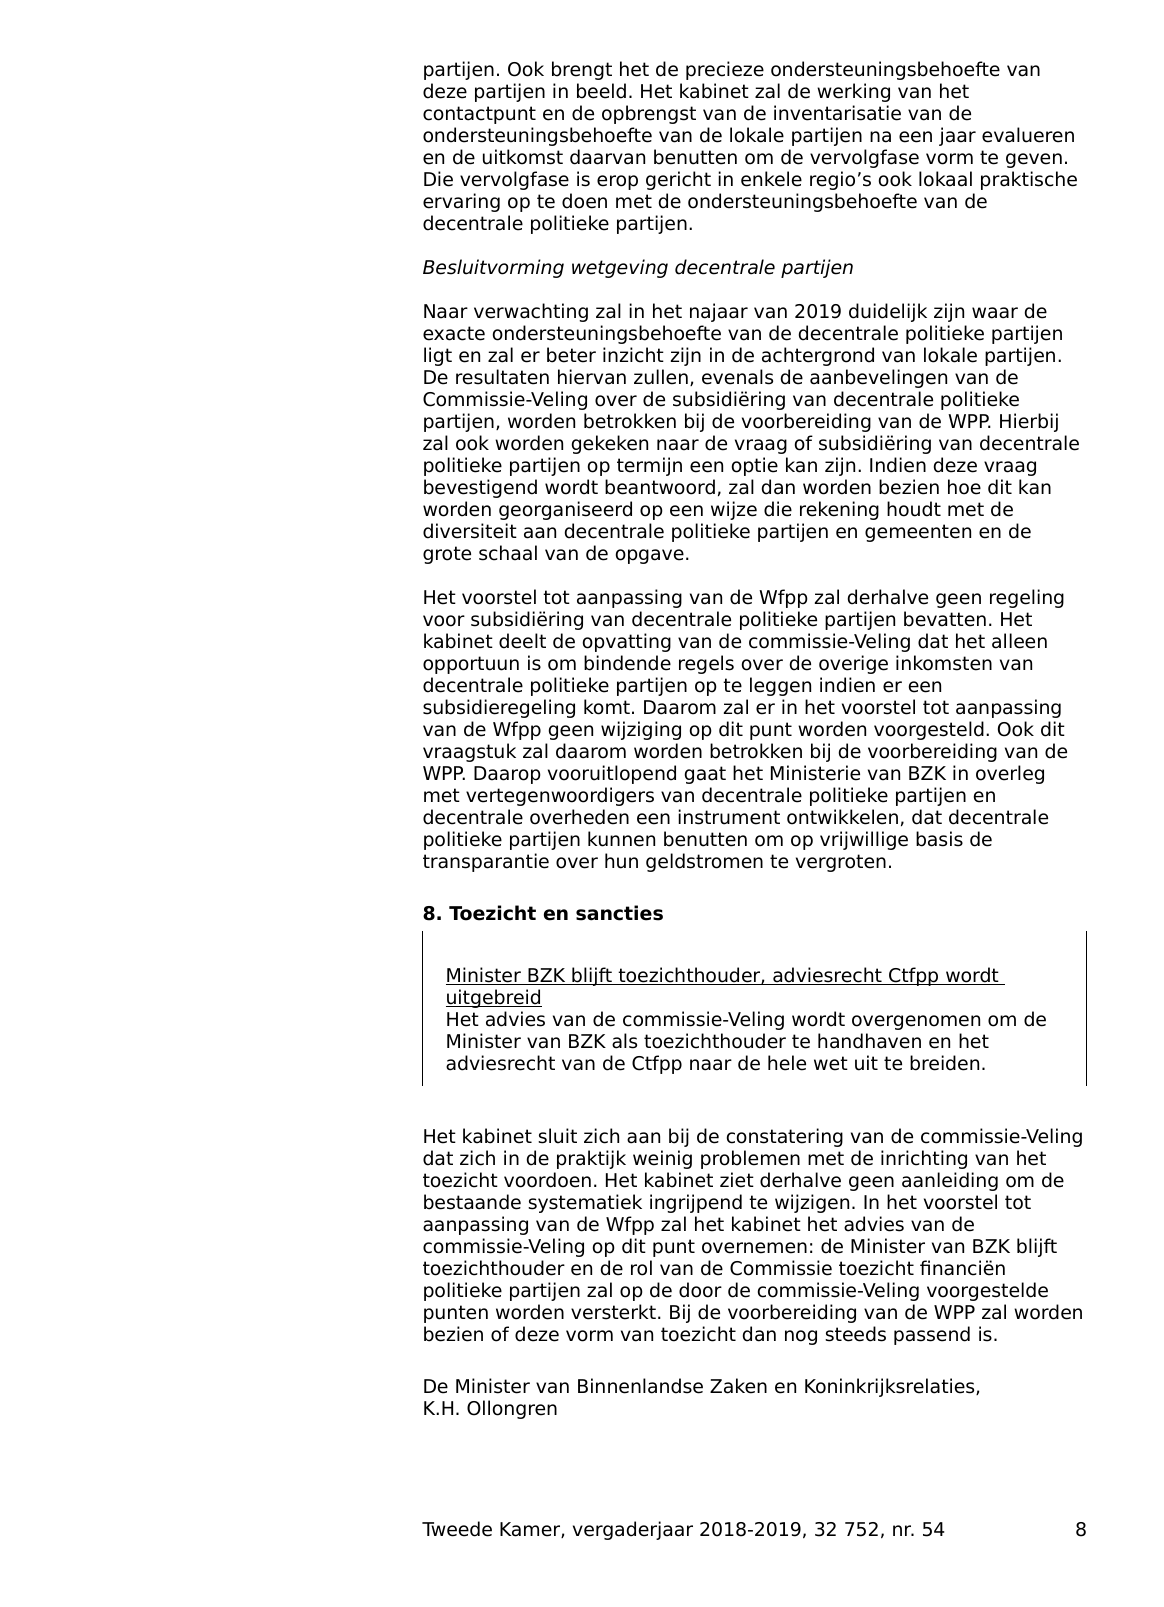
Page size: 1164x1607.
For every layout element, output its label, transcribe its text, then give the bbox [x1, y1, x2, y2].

text Het voorstel tot aanpassing van de Wfpp zal derhalve geen regeling voor subsidiëring van decentrale politieke partijen bevatten. Het kabinet deelt de opvatting van de commissie-Veling dat het alleen opportuun is om bindende regels over de overige inkomsten van decentrale politieke partijen op te leggen indien er een subsidieregeling komt. Daarom zal er in het voorstel tot aanpassing van de Wfpp geen wijziging op dit punt worden voorgesteld. Ook dit vraagstuk zal daarom worden betrokken bij de voorbereiding van de WPP. Daarop vooruitlopend gaat het Ministerie van BZK in overleg met vertegenwoordigers van decentrale politieke partijen en decentrale overheden een instrument ontwikkelen, dat decentrale politieke partijen kunnen benutten om op vrijwillige basis de transparantie over hun geldstromen te vergroten. [422, 587, 1087, 873]
subtitle 8. Toezicht en sancties [422, 903, 1087, 925]
text partijen. Ook brengt het de precieze ondersteuningsbehoefte van deze partijen in beeld. Het kabinet zal de werking van het contactpunt en de opbrengst van de inventarisatie van de ondersteuningsbehoefte van de lokale partijen na een jaar evalueren en de uitkomst daarvan benutten om de vervolgfase vorm te geven. Die vervolgfase is erop gericht in enkele regio’s ook lokaal praktische ervaring op te doen met de ondersteuningsbehoefte van de decentrale politieke partijen. [422, 59, 1087, 235]
text De Minister van Binnenlandse Zaken en Koninkrijksrelaties, K.H. Ollongren [422, 1376, 1087, 1420]
subtitle Besluitvorming wetgeving decentrale partijen [422, 257, 1087, 279]
text Het kabinet sluit zich aan bij de constatering van de commissie-Veling dat zich in de praktijk weinig problemen met de inrichting van het toezicht voordoen. Het kabinet ziet derhalve geen aanleiding om de bestaande systematiek ingrijpend te wijzigen. In het voorstel tot aanpassing van de Wfpp zal het kabinet het advies van de commissie-Veling op dit punt overnemen: de Minister van BZK blijft toezichthouder en de rol van de Commissie toezicht financiën politieke partijen zal op de door de commissie-Veling voorgestelde punten worden versterkt. Bij de voorbereiding van de WPP zal worden bezien of deze vorm van toezicht dan nog steeds passend is. [422, 1126, 1087, 1346]
text Naar verwachting zal in het najaar van 2019 duidelijk zijn waar de exacte ondersteuningsbehoefte van de decentrale politieke partijen ligt en zal er beter inzicht zijn in de achtergrond van lokale partijen. De resultaten hiervan zullen, evenals de aanbevelingen van de Commissie-Veling over de subsidiëring van decentrale politieke partijen, worden betrokken bij de voorbereiding van de WPP. Hierbij zal ook worden gekeken naar de vraag of subsidiëring van decentrale politieke partijen op termijn een optie kan zijn. Indien deze vraag bevestigend wordt beantwoord, zal dan worden bezien hoe dit kan worden georganiseerd op een wijze die rekening houdt met de diversiteit aan decentrale politieke partijen en gemeenten en de grote schaal van de opgave. [422, 301, 1087, 565]
table_header Minister BZK blijft toezichthouder, adviesrecht Ctfpp wordt uitgebreid Het advies van de commissie-Veling wordt overgenomen om de Minister van BZK als toezichthouder te handhaven en het adviesrecht van de Ctfpp naar de hele wet uit te breiden. [423, 931, 1086, 1086]
